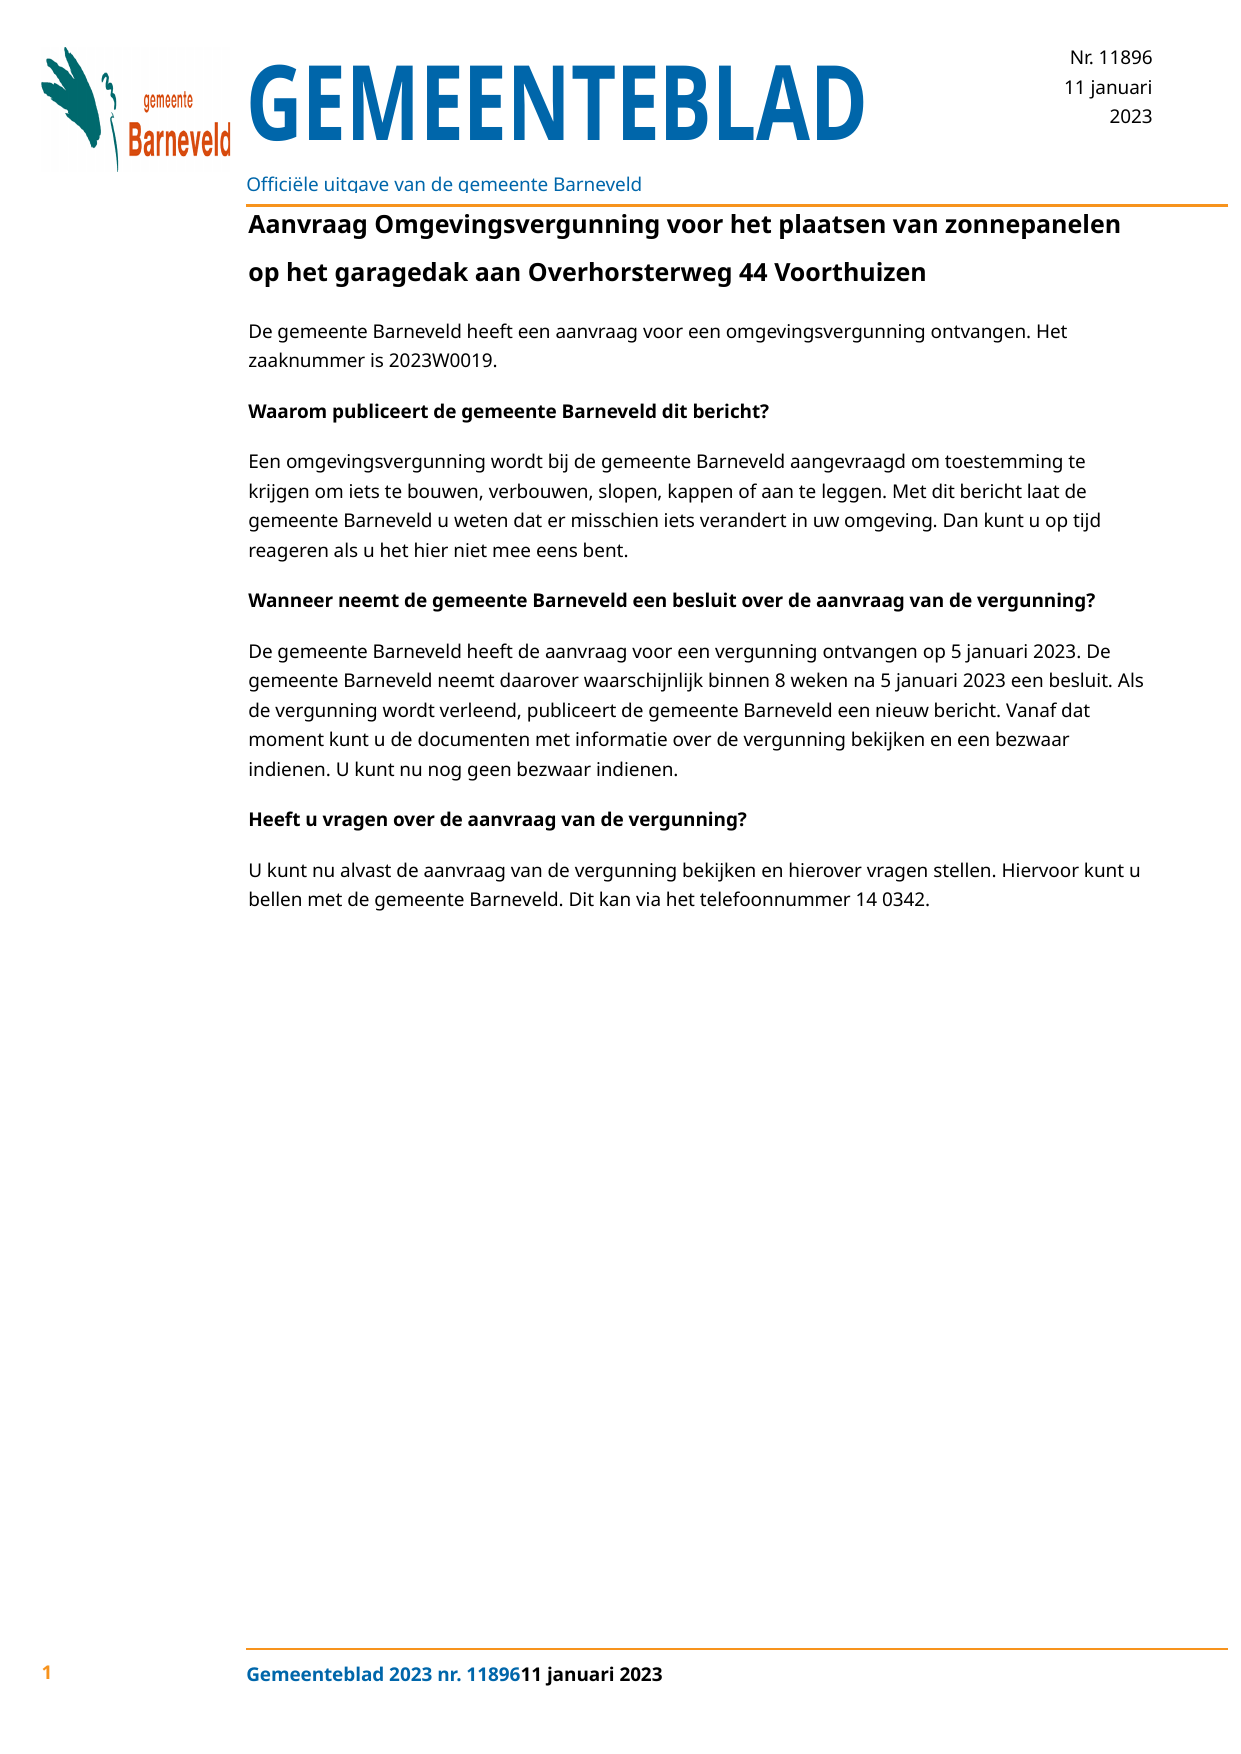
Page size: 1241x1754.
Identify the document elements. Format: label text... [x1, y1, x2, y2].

text Aanvraag Omgevingsvergunning voor het plaatsen van zonnepanelen op het garagedak aan Overhorsterweg 44 Voorthuizen [248, 207, 1152, 288]
text De gemeente Barneveld heeft de aanvraag voor een vergunning ontvangen op 5 januari 2023. De gemeente Barneveld neemt daarover waarschijnlijk binnen 8 weken na 5 januari 2023 een besluit. Als de vergunning wordt verleend, publiceert de gemeente Barneveld een nieuw bericht. Vanaf dat moment kunt u de documenten met informatie over de vergunning bekijken en een bezwaar indienen. U kunt nu nog geen bezwaar indienen. [248, 638, 1152, 782]
text Een omgevingsvergunning wordt bij de gemeente Barneveld aangevraagd om toestemming te krijgen om iets te bouwen, verbouwen, slopen, kappen of aan te leggen. Met dit bericht laat de gemeente Barneveld u weten dat er misschien iets verandert in uw omgeving. Dan kunt u op tijd reageren als u het hier niet mee eens bent. [248, 448, 1152, 563]
picture [41, 47, 231, 172]
text Waarom publiceert de gemeente Barneveld dit bericht? [248, 398, 1152, 424]
text Heeft u vragen over de aanvraag van de vergunning? [248, 807, 1152, 832]
text De gemeente Barneveld heeft een aanvraag voor een omgevingsvergunning ontvangen. Het zaaknummer is 2023W0019. [248, 318, 1152, 373]
text U kunt nu alvast de aanvraag van de vergunning bekijken en hierover vragen stellen. Hiervoor kunt u bellen met de gemeente Barneveld. Dit kan via het telefoonnummer 14 0342. [248, 857, 1152, 912]
text Wanneer neemt de gemeente Barneveld een besluit over de aanvraag van de vergunning? [248, 587, 1152, 613]
